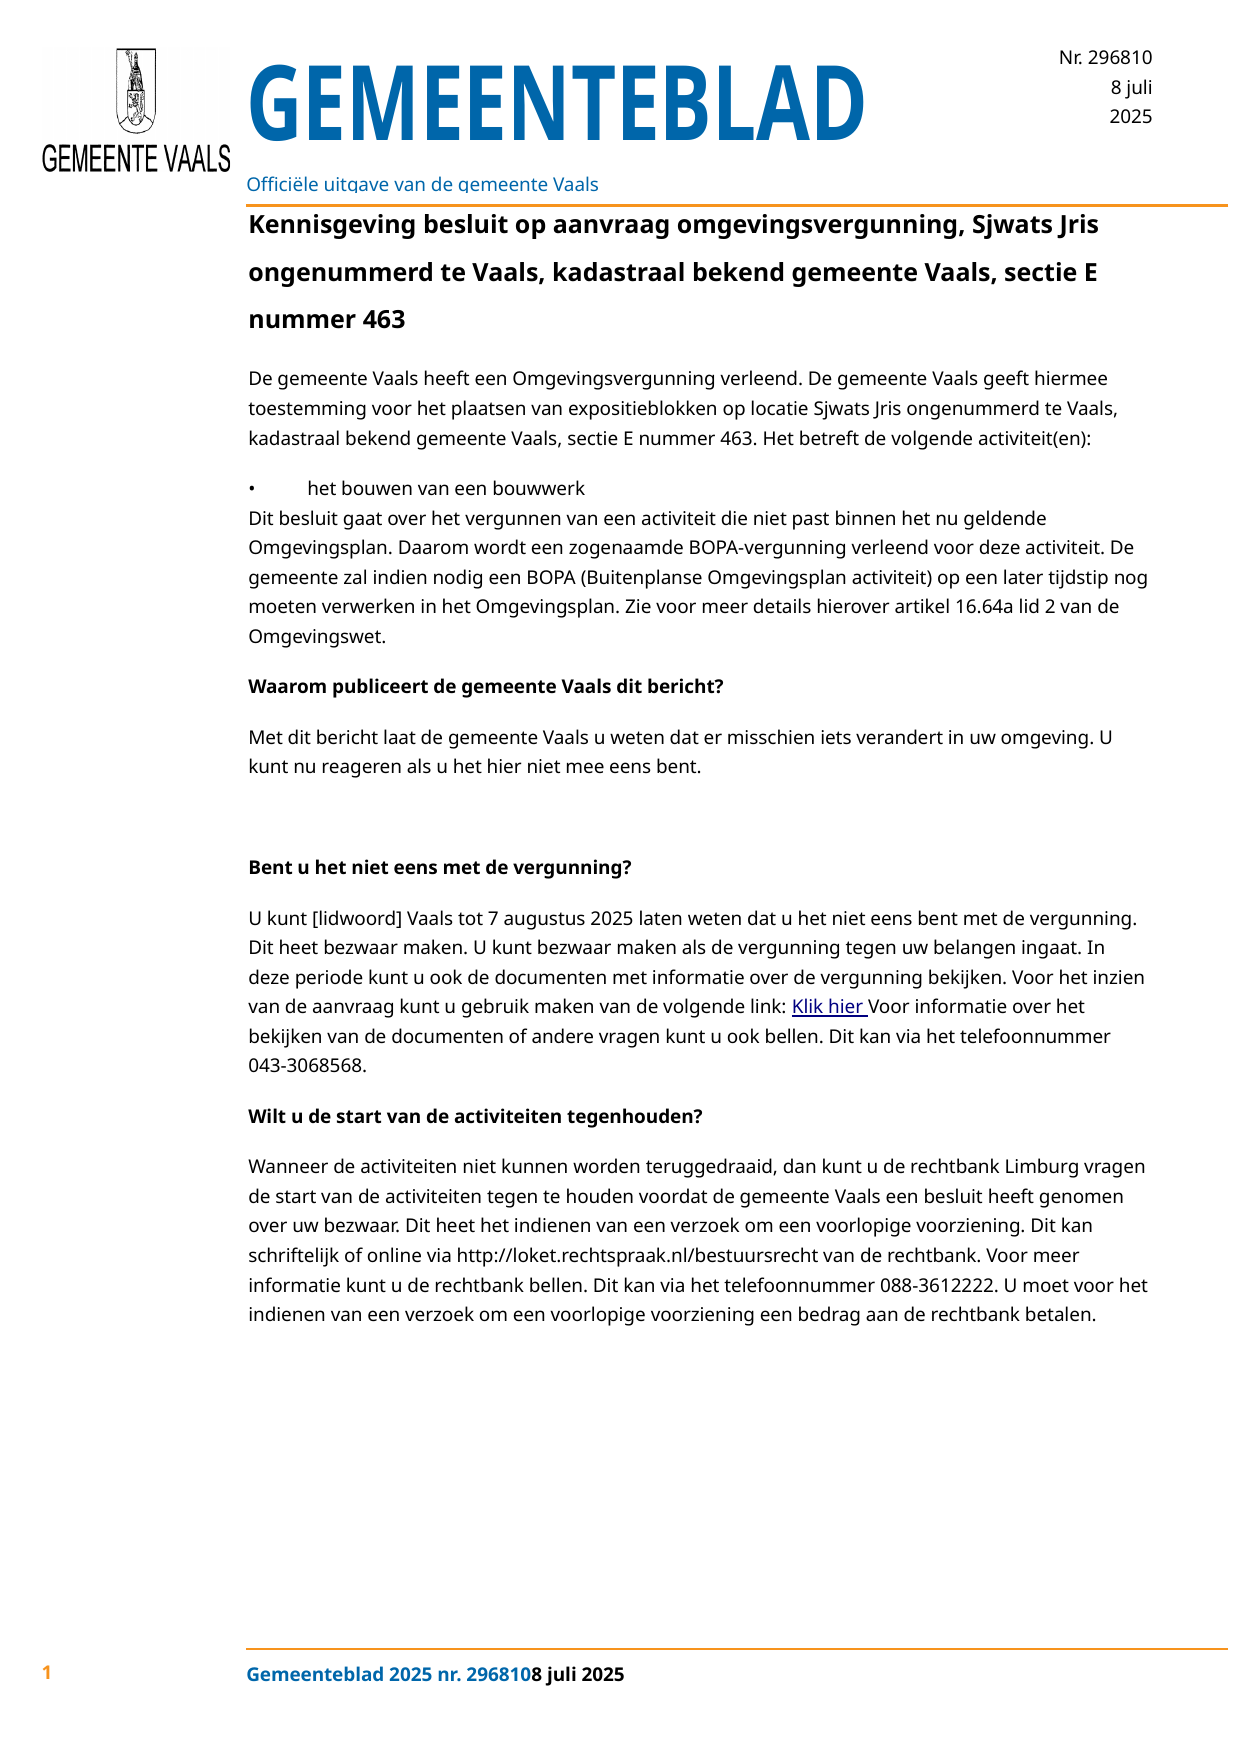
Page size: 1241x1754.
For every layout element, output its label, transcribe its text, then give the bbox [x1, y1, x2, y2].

text Wanneer de activiteiten niet kunnen worden teruggedraaid, dan kunt u de rechtbank Limburg vragen de start van de activiteiten tegen te houden voordat de gemeente Vaals een besluit heeft genomen over uw bezwaar. Dit heet het indienen van een verzoek om een voorlopige voorziening. Dit kan schriftelijk of online via http://loket.rechtspraak.nl/bestuursrecht van de rechtbank. Voor meer informatie kunt u de rechtbank bellen. Dit kan via het telefoonnummer 088-3612222. U moet voor het indienen van een verzoek om een voorlopige voorziening een bedrag aan de rechtbank betalen. [248, 1153, 1152, 1327]
text U kunt [lidwoord] Vaals tot 7 augustus 2025 laten weten dat u het niet eens bent met de vergunning. Dit heet bezwaar maken. U kunt bezwaar maken als de vergunning tegen uw belangen ingaat. In deze periode kunt u ook de documenten met informatie over de vergunning bekijken. Voor het inzien van de aanvraag kunt u gebruik maken van de volgende link: Klik hier Voor informatie over het bekijken van de documenten of andere vragen kunt u ook bellen. Dit kan via het telefoonnummer 043-3068568. [248, 905, 1152, 1078]
list het bouwen van een bouwwerk [248, 475, 1152, 501]
text Bent u het niet eens met de vergunning? [248, 854, 1152, 880]
picture [41, 47, 231, 172]
text Kennisgeving besluit op aanvraag omgevingsvergunning, Sjwats Jris ongenummerd te Vaals, kadastraal bekend gemeente Vaals, sectie E nummer 463 [248, 207, 1152, 336]
text Wilt u de start van de activiteiten tegenhouden? [248, 1103, 1152, 1129]
text Waarom publiceert de gemeente Vaals dit bericht? [248, 673, 1152, 699]
text De gemeente Vaals heeft een Omgevingsvergunning verleend. De gemeente Vaals geeft hiermee toestemming voor het plaatsen van expositieblokken op locatie Sjwats Jris ongenummerd te Vaals, kadastraal bekend gemeente Vaals, sectie E nummer 463. Het betreft de volgende activiteit(en): [248, 366, 1152, 450]
text Dit besluit gaat over het vergunnen van een activiteit die niet past binnen het nu geldende Omgevingsplan. Daarom wordt een zogenaamde BOPA-vergunning verleend voor deze activiteit. De gemeente zal indien nodig een BOPA (Buitenplanse Omgevingsplan activiteit) op een later tijdstip nog moeten verwerken in het Omgevingsplan. Zie voor meer details hierover artikel 16.64a lid 2 van de Omgevingswet. [248, 505, 1152, 649]
text Met dit bericht laat de gemeente Vaals u weten dat er misschien iets verandert in uw omgeving. U kunt nu reageren als u het hier niet mee eens bent. [248, 724, 1152, 779]
